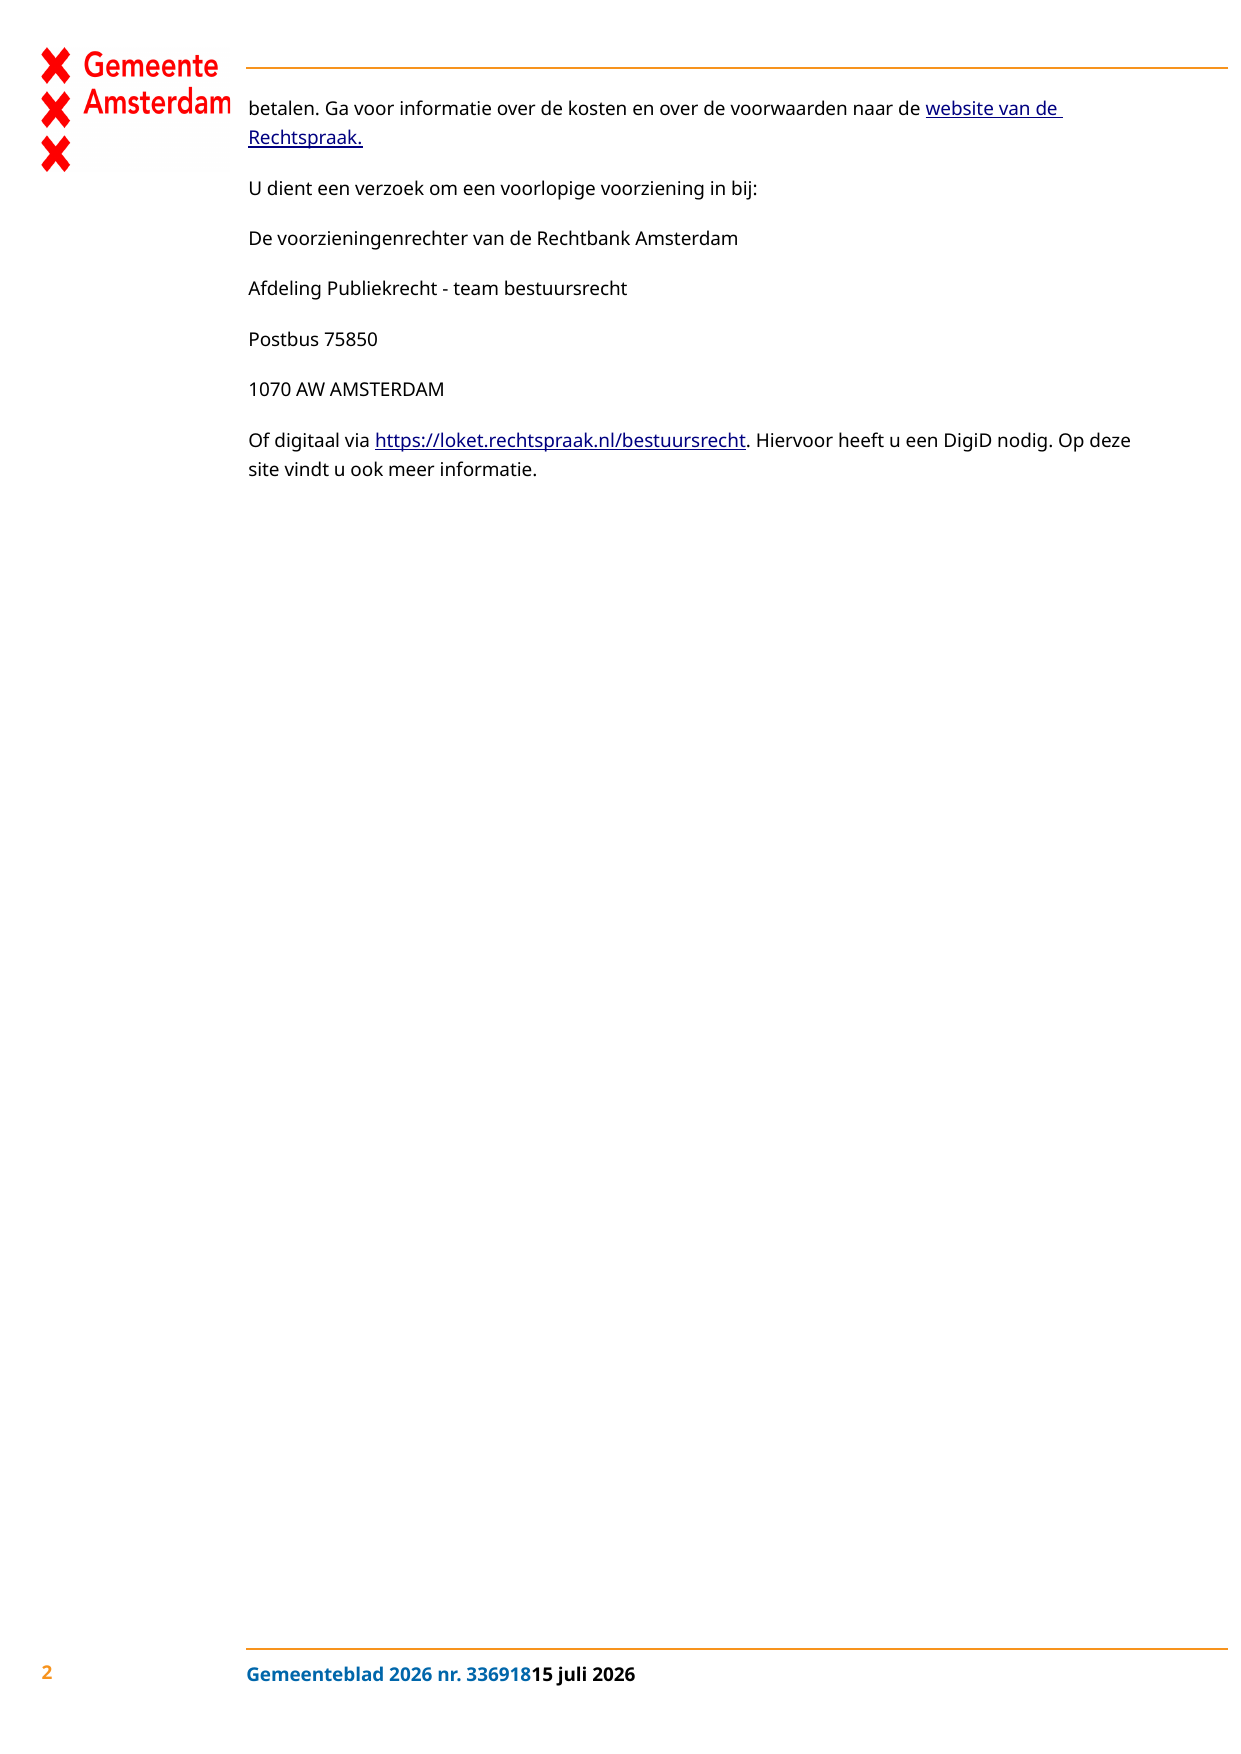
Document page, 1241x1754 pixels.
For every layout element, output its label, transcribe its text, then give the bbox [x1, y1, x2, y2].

text 1070 AW AMSTERDAM [248, 376, 1152, 402]
picture [41, 47, 231, 172]
text Postbus 75850 [248, 326, 1152, 352]
text De voorzieningenrechter van de Rechtbank Amsterdam [248, 225, 1152, 251]
text Afdeling Publiekrecht - team bestuursrecht [248, 276, 1152, 301]
text U dient een verzoek om een voorlopige voorziening in bij: [248, 175, 1152, 201]
text betalen. Ga voor informatie over de kosten en over de voorwaarden naar de website van de Rechtspraak. [248, 95, 1152, 150]
text Of digitaal via https://loket.rechtspraak.nl/bestuursrecht. Hiervoor heeft u een DigiD nodig. Op deze site vindt u ook meer informatie. [248, 427, 1152, 482]
